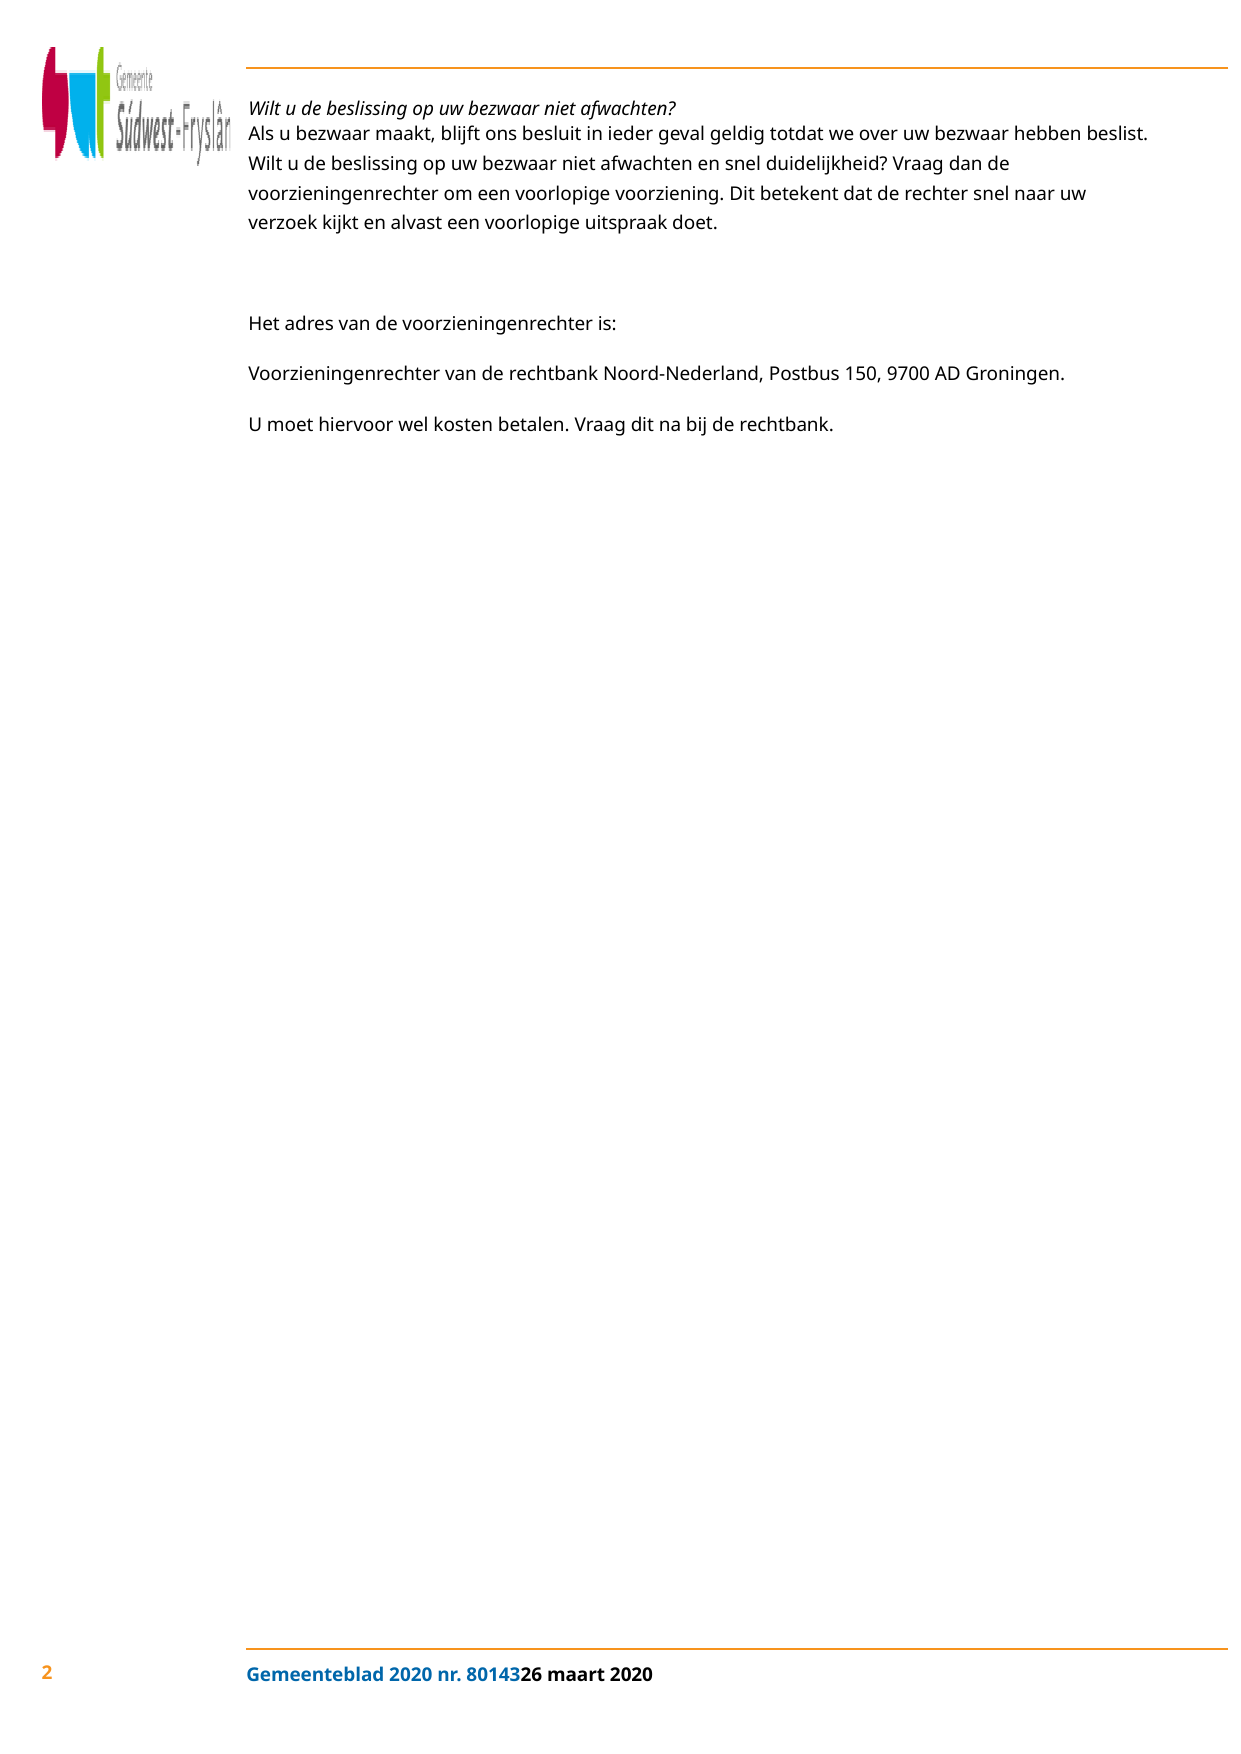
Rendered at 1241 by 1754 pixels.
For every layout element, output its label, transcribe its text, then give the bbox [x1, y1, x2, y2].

text U moet hiervoor wel kosten betalen. Vraag dit na bij de rechtbank. [248, 411, 1152, 437]
text Voorzieningenrechter van de rechtbank Noord-Nederland, Postbus 150, 9700 AD Groningen. [248, 361, 1152, 386]
text Als u bezwaar maakt, blijft ons besluit in ieder geval geldig totdat we over uw bezwaar hebben beslist. Wilt u de beslissing op uw bezwaar niet afwachten en snel duidelijkheid? Vraag dan de voorzieningenrechter om een voorlopige voorziening. Dit betekent dat de rechter snel naar uw verzoek kijkt en alvast een voorlopige uitspraak doet. [248, 121, 1152, 235]
picture [41, 47, 231, 172]
text Wilt u de beslissing op uw bezwaar niet afwachten? [248, 95, 1152, 121]
text Het adres van de voorzieningenrechter is: [248, 310, 1152, 336]
